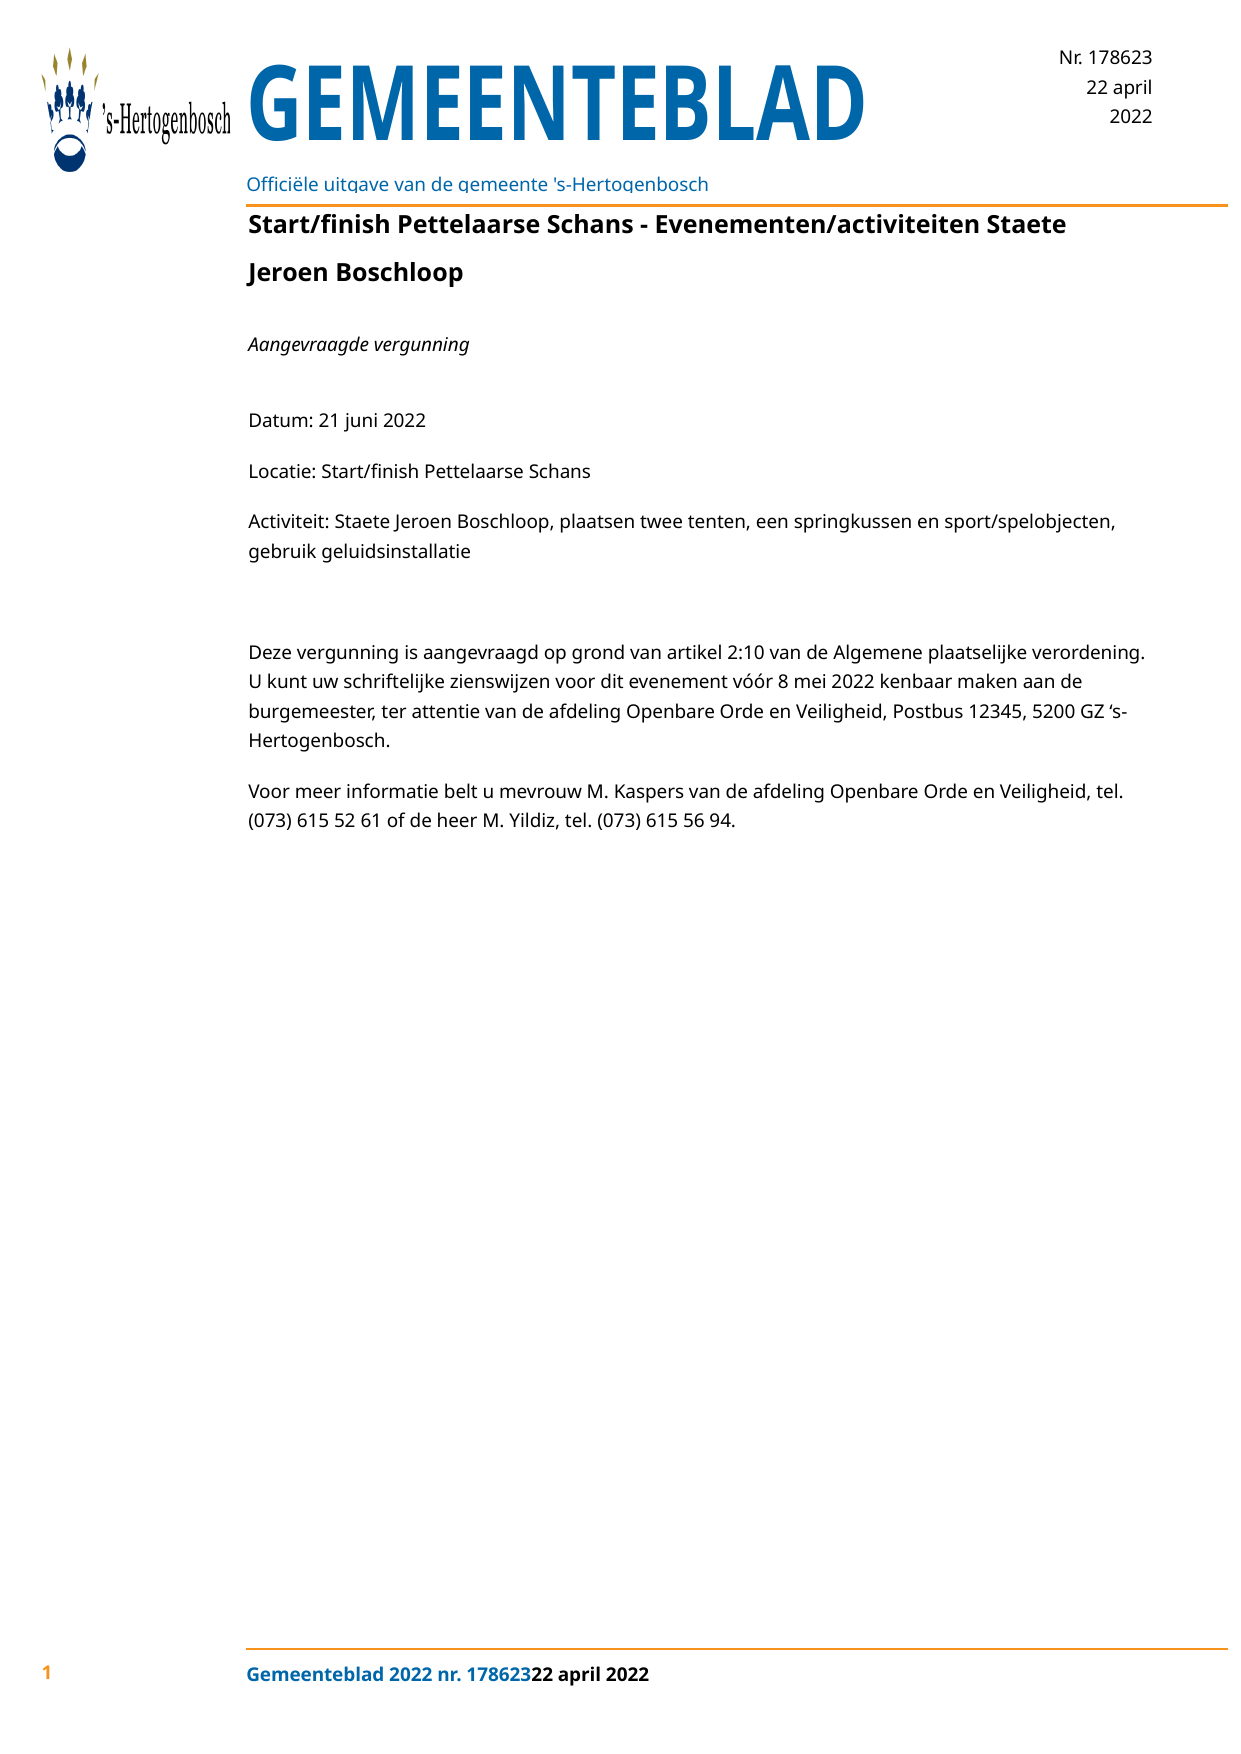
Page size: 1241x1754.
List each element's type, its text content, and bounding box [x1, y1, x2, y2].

text Aangevraagde vergunning [248, 331, 1152, 357]
picture [41, 47, 231, 172]
text Activiteit: Staete Jeroen Boschloop, plaatsen twee tenten, een springkussen en sport/spelobjecten, gebruik geluidsinstallatie [248, 508, 1152, 564]
text Locatie: Start/finish Pettelaarse Schans [248, 458, 1152, 484]
text Start/finish Pettelaarse Schans - Evenementen/activiteiten Staete Jeroen Boschloop [248, 207, 1152, 288]
text Voor meer informatie belt u mevrouw M. Kaspers van de afdeling Openbare Orde en Veiligheid, tel. (073) 615 52 61 of de heer M. Yildiz, tel. (073) 615 56 94. [248, 778, 1152, 833]
text Datum: 21 juni 2022 [248, 408, 1152, 433]
text Deze vergunning is aangevraagd op grond van artikel 2:10 van de Algemene plaatselijke verordening. U kunt uw schriftelijke zienswijzen voor dit evenement vóór 8 mei 2022 kenbaar maken aan de burgemeester, ter attentie van de afdeling Openbare Orde en Veiligheid, Postbus 12345, 5200 GZ ‘s-Hertogenbosch. [248, 639, 1152, 753]
